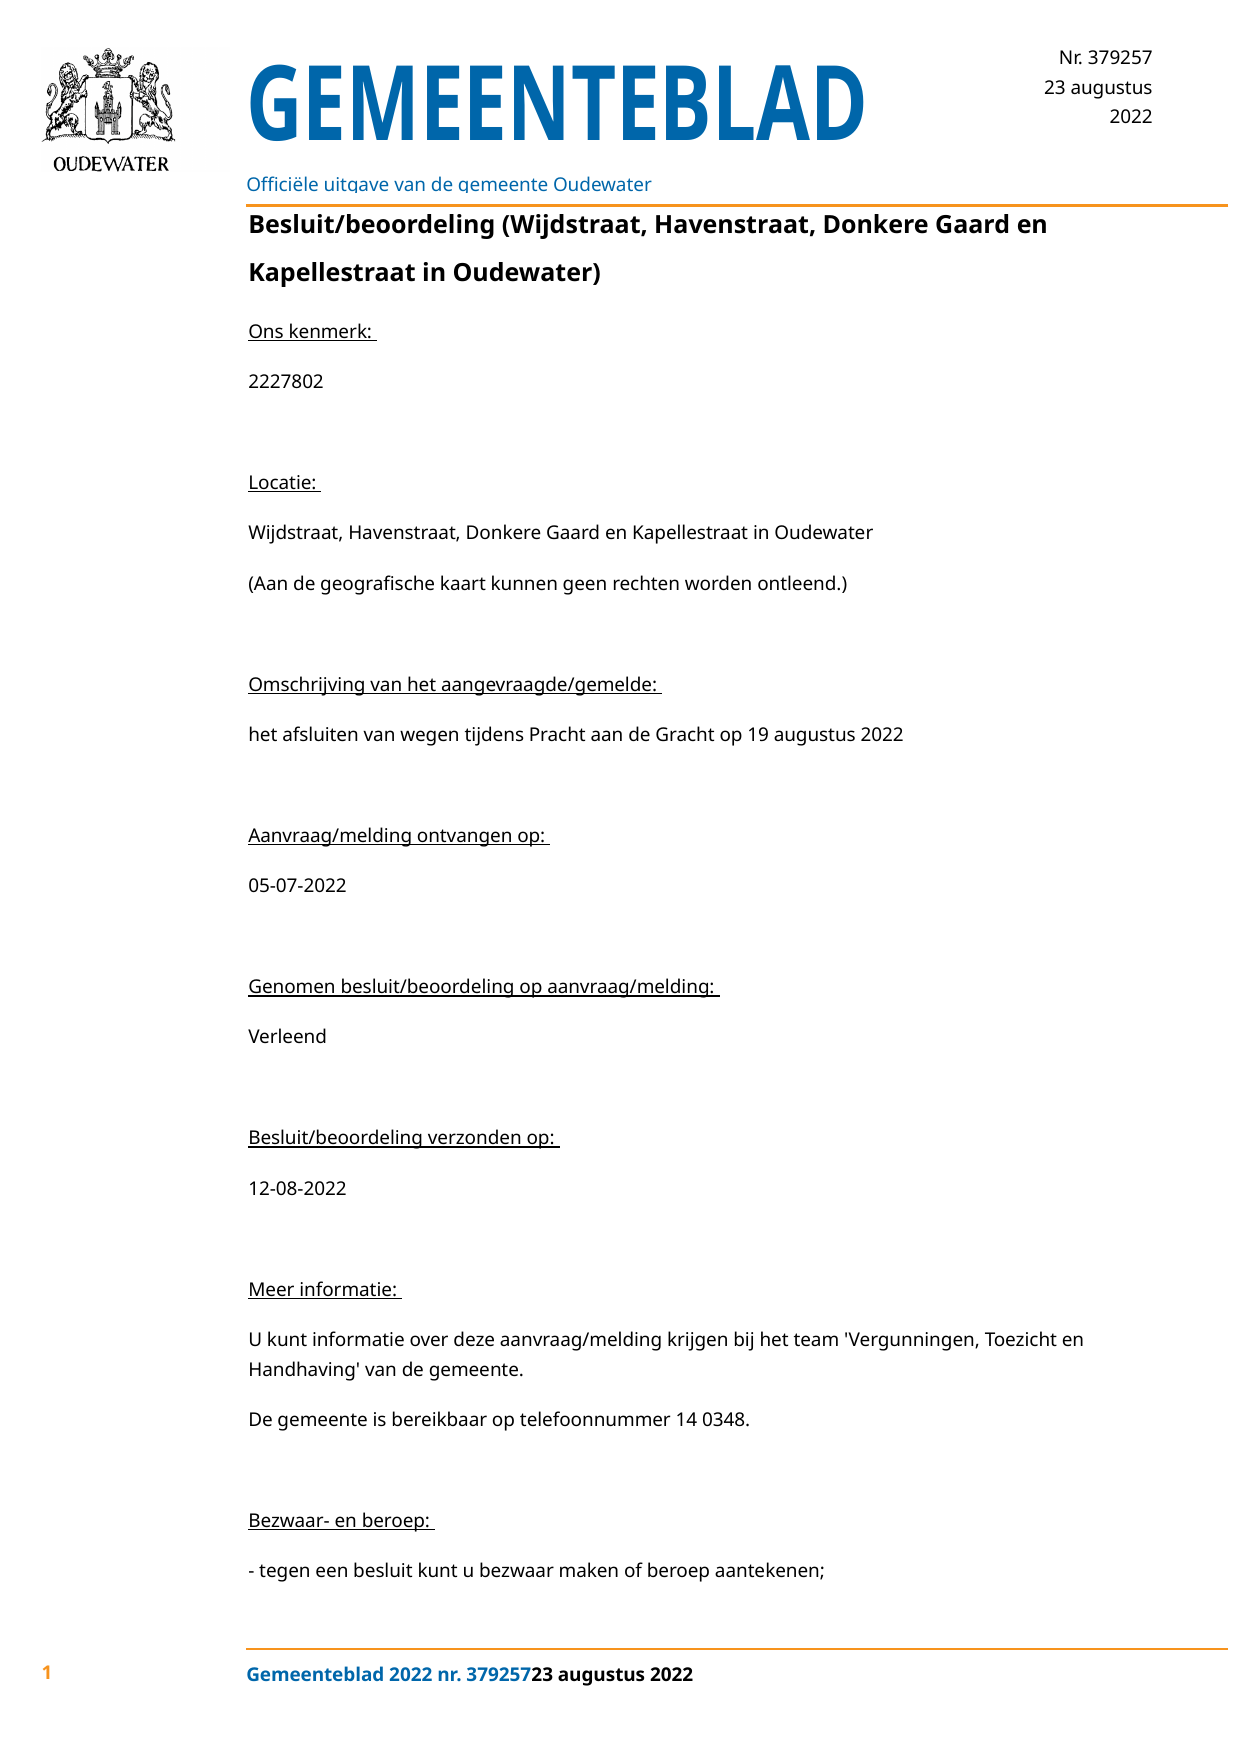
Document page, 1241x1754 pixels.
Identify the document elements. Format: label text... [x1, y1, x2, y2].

text (Aan de geografische kaart kunnen geen rechten worden ontleend.) [248, 570, 1152, 596]
text Wijdstraat, Havenstraat, Donkere Gaard en Kapellestraat in Oudewater [248, 519, 1152, 545]
text Meer informatie: [248, 1276, 1152, 1302]
picture [41, 47, 231, 172]
text Besluit/beoordeling (Wijdstraat, Havenstraat, Donkere Gaard en Kapellestraat in Oudewater) [248, 207, 1152, 288]
text De gemeente is bereikbaar op telefoonnummer 14 0348. [248, 1406, 1152, 1432]
text Omschrijving van het aangevraagde/gemelde: [248, 671, 1152, 697]
text 05-07-2022 [248, 872, 1152, 898]
text Locatie: [248, 469, 1152, 495]
text - tegen een besluit kunt u bezwaar maken of beroep aantekenen; [248, 1557, 1152, 1583]
text 12-08-2022 [248, 1175, 1152, 1201]
text Besluit/beoordeling verzonden op: [248, 1124, 1152, 1150]
text Genomen besluit/beoordeling op aanvraag/melding: [248, 973, 1152, 999]
text het afsluiten van wegen tijdens Pracht aan de Gracht op 19 augustus 2022 [248, 721, 1152, 747]
text Verleend [248, 1024, 1152, 1049]
text U kunt informatie over deze aanvraag/melding krijgen bij het team 'Vergunningen, Toezicht en Handhaving' van de gemeente. [248, 1326, 1152, 1382]
text Bezwaar- en beroep: [248, 1507, 1152, 1533]
text 2227802 [248, 368, 1152, 394]
text Aanvraag/melding ontvangen op: [248, 822, 1152, 848]
text Ons kenmerk: [248, 318, 1152, 344]
